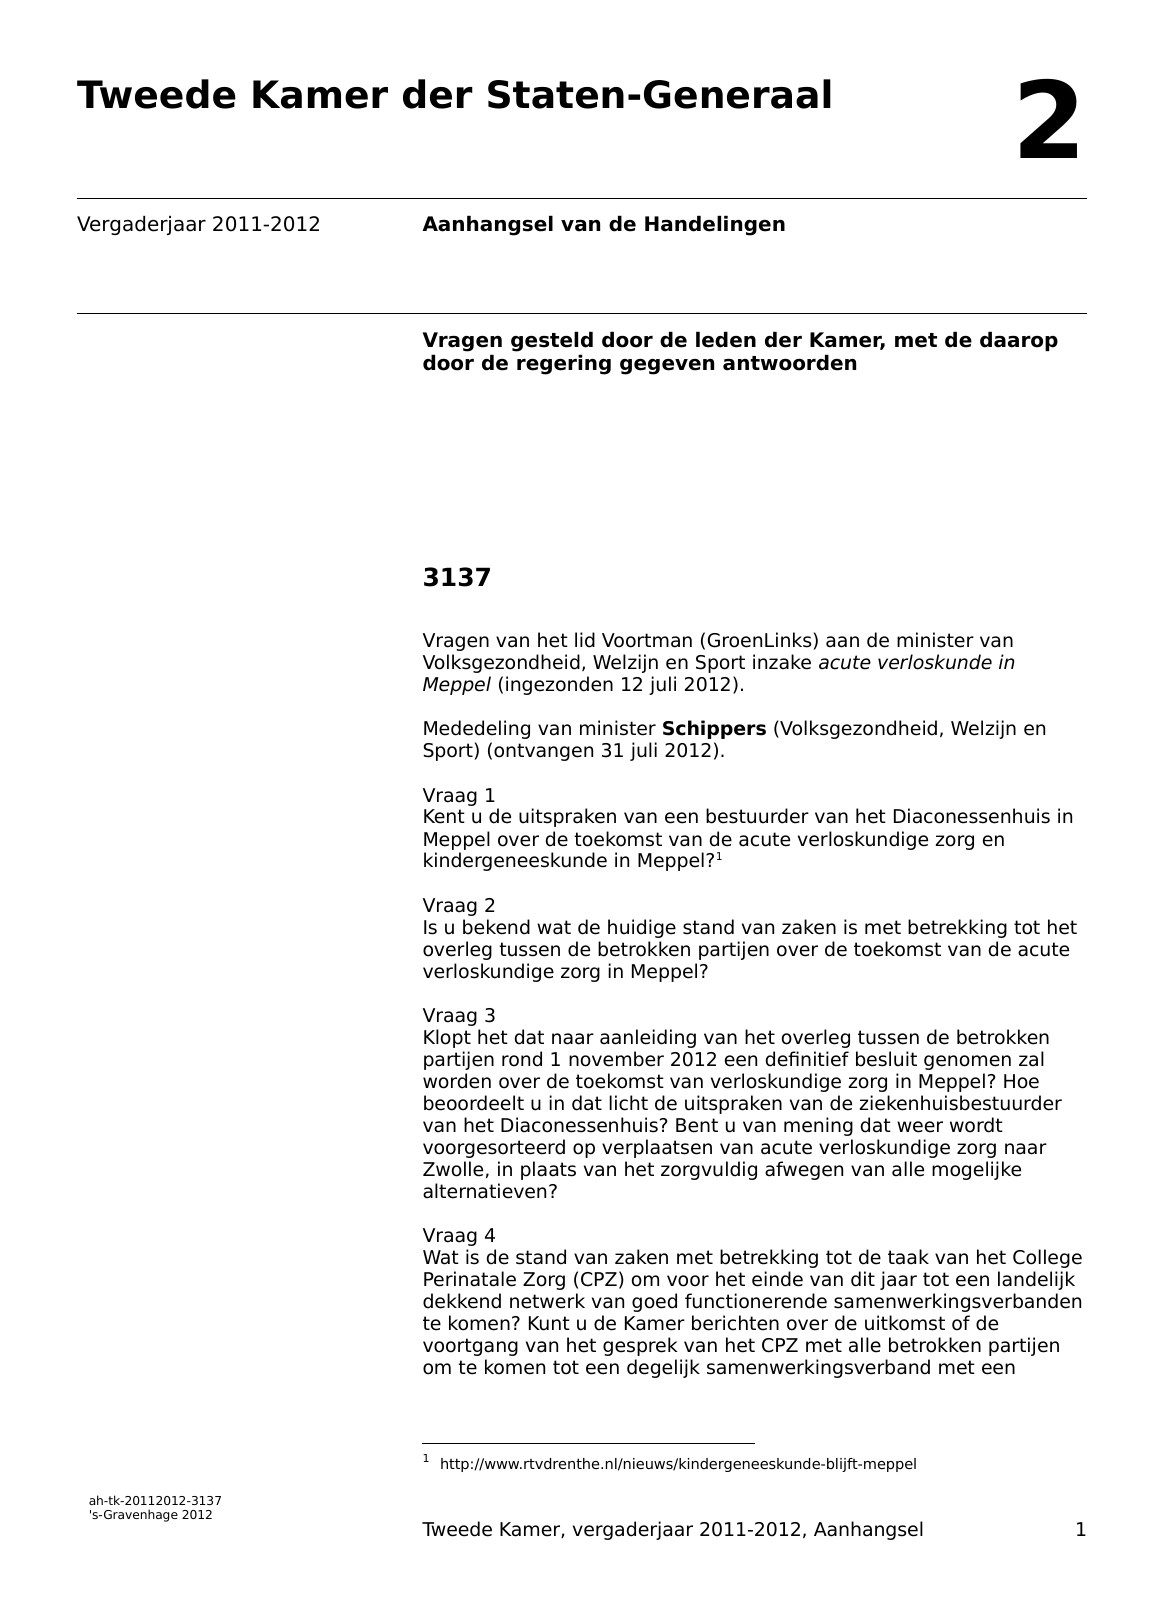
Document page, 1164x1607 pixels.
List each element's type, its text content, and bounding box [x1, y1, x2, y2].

table_header Tweede Kamer der Staten-Generaal [77, 59, 886, 198]
text Kent u de uitspraken van een bestuurder van het Diaconessenhuis in Meppel over de toekomst van de acute verloskundige zorg en kindergeneeskunde in Meppel? [422, 806, 1087, 872]
table_cell Vergaderjaar 2011-2012 [77, 199, 422, 313]
text Mededeling van minister Schippers (Volksgezondheid, Welzijn en Sport) (ontvangen 31 juli 2012). [422, 718, 1087, 762]
table_cell Aanhangsel van de Handelingen [422, 199, 1087, 313]
text 3137 [422, 563, 1087, 592]
text Wat is de stand van zaken met betrekking tot de taak van het College Perinatale Zorg (CPZ) om voor het einde van dit jaar tot een landelijk dekkend netwerk van goed functionerende samenwerkingsverbanden te komen? Kunt u de Kamer berichten over de uitkomst of de voortgang van het gesprek van het CPZ met alle betrokken partijen om te komen tot een degelijk samenwerkingsverband met een [422, 1247, 1087, 1378]
table_cell Vragen gesteld door de leden der Kamer, met de daarop door de regering gegeven antwoorden [422, 314, 1087, 375]
text 's-Gravenhage 2012 [88, 1508, 323, 1522]
table_header 2 [886, 59, 1087, 198]
text ah-tk-20112012-3137 [88, 1494, 323, 1508]
text Vraag 3 [422, 1005, 1087, 1027]
text Vragen van het lid Voortman (GroenLinks) aan de minister van Volksgezondheid, Welzijn en Sport inzake acute verloskunde in Meppel (ingezonden 12 juli 2012). [422, 630, 1087, 696]
text Klopt het dat naar aanleiding van het overleg tussen de betrokken partijen rond 1 november 2012 een definitief besluit genomen zal worden over de toekomst van verloskundige zorg in Meppel? Hoe beoordeelt u in dat licht de uitspraken van de ziekenhuisbestuurder van het Diaconessenhuis? Bent u van mening dat weer wordt voorgesorteerd op verplaatsen van acute verloskundige zorg naar Zwolle, in plaats van het zorgvuldig afwegen van alle mogelijke alternatieven? [422, 1027, 1087, 1202]
table_cell [77, 314, 422, 375]
text http://www.rtvdrenthe.nl/nieuws/kindergeneeskunde-blijft-meppel [422, 1452, 1087, 1474]
text Is u bekend wat de huidige stand van zaken is met betrekking tot het overleg tussen de betrokken partijen over de toekomst van de acute verloskundige zorg in Meppel? [422, 917, 1087, 982]
text Vraag 4 [422, 1225, 1087, 1247]
text Vraag 2 [422, 894, 1087, 917]
text Vraag 1 [422, 784, 1087, 806]
